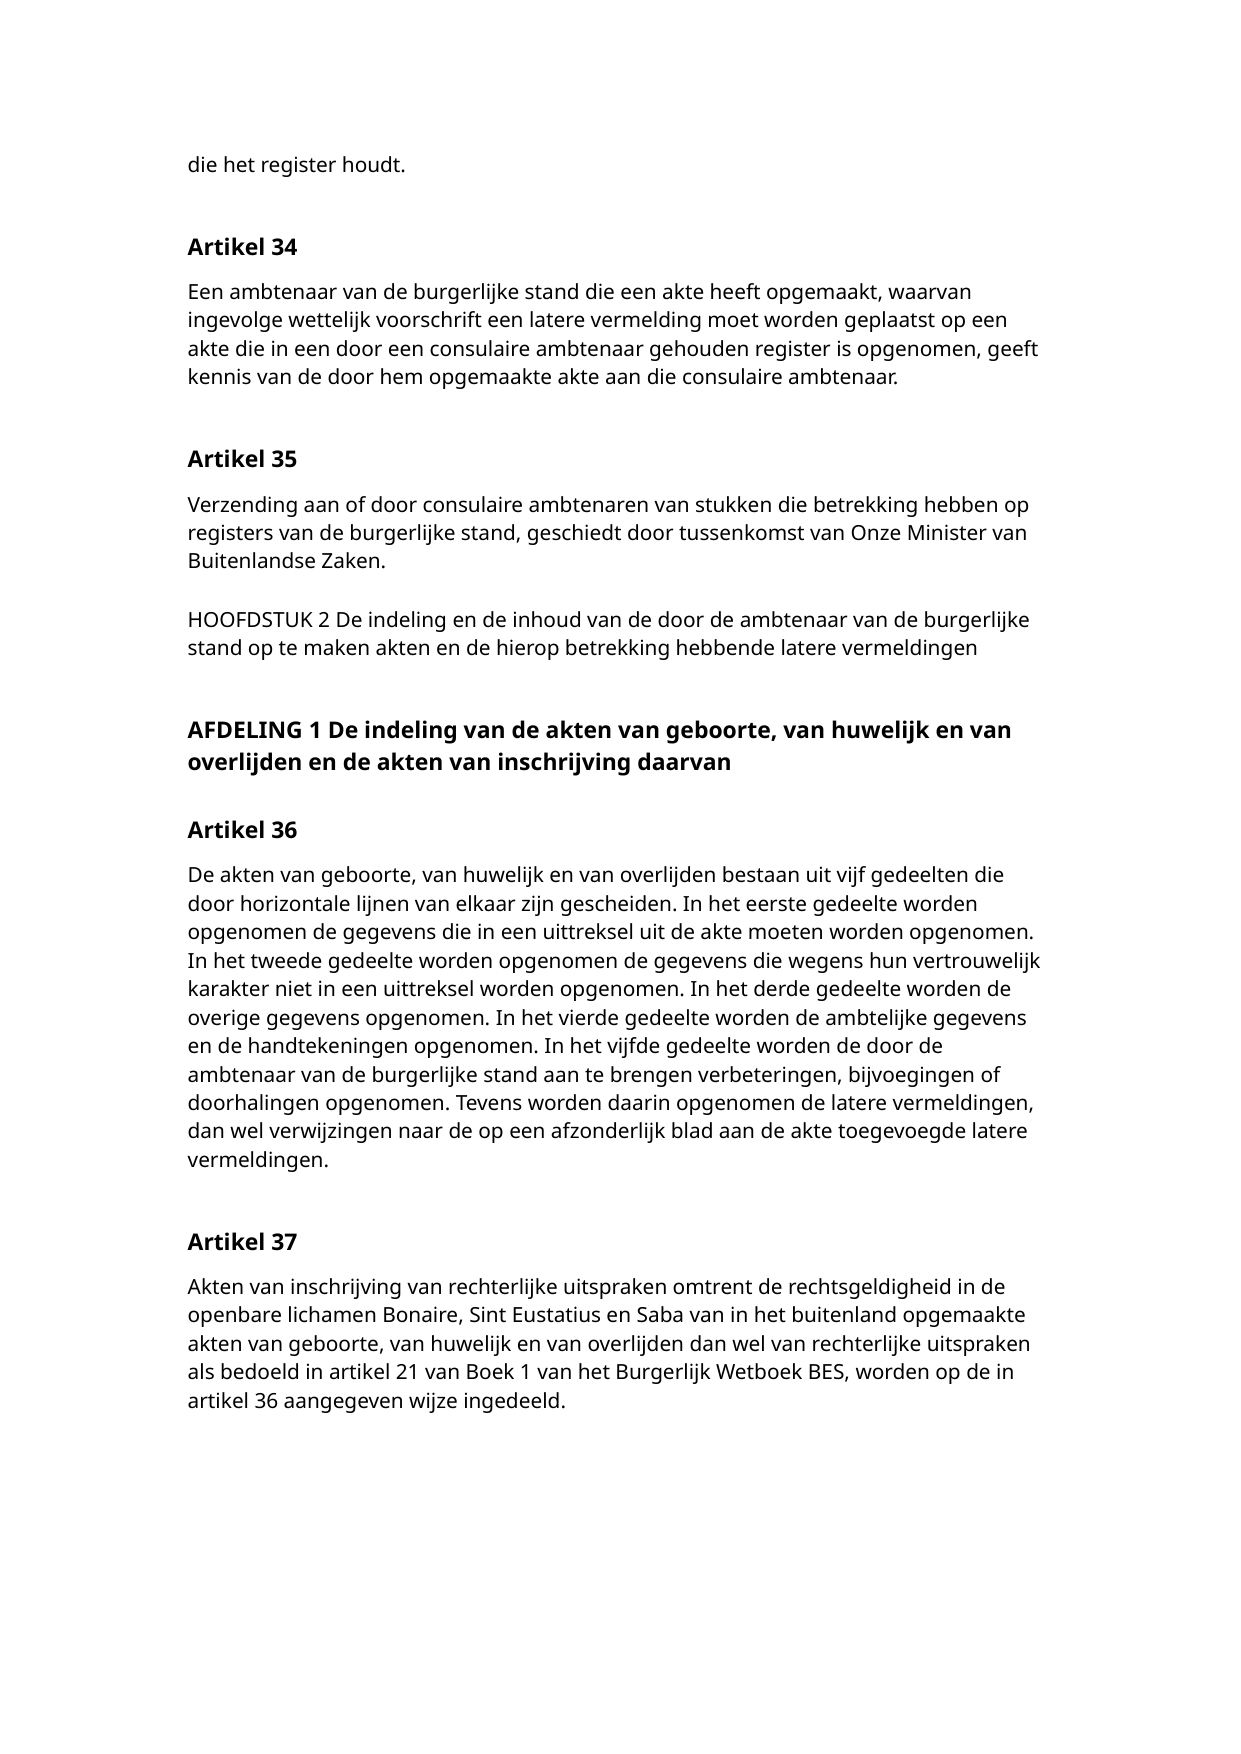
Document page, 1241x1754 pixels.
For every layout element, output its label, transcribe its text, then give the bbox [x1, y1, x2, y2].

subtitle AFDELING 1 De indeling van de akten van geboorte, van huwelijk en van overlijden en de akten van inschrijving daarvan [187, 714, 1053, 777]
subtitle Artikel 35 [187, 443, 1053, 475]
text die het register houdt. [187, 150, 1053, 178]
subtitle Artikel 34 [187, 231, 1053, 262]
text Akten van inschrijving van rechterlijke uitspraken omtrent de rechtsgeldigheid in de openbare lichamen Bonaire, Sint Eustatius en Saba van in het buitenland opgemaakte akten van geboorte, van huwelijk en van overlijden dan wel van rechterlijke uitspraken als bedoeld in artikel 21 van Boek 1 van het Burgerlijk Wetboek BES, worden op de in artikel 36 aangegeven wijze ingedeeld. [187, 1272, 1053, 1414]
text De akten van geboorte, van huwelijk en van overlijden bestaan uit vijf gedeelten die door horizontale lijnen van elkaar zijn gescheiden. In het eerste gedeelte worden opgenomen de gegevens die in een uittreksel uit de akte moeten worden opgenomen. In het tweede gedeelte worden opgenomen de gegevens die wegens hun vertrouwelijk karakter niet in een uittreksel worden opgenomen. In het derde gedeelte worden de overige gegevens opgenomen. In het vierde gedeelte worden de ambtelijke gegevens en de handtekeningen opgenomen. In het vijfde gedeelte worden de door de ambtenaar van de burgerlijke stand aan te brengen verbeteringen, bijvoegingen of doorhalingen opgenomen. Tevens worden daarin opgenomen de latere vermeldingen, dan wel verwijzingen naar de op een afzonderlijk blad aan de akte toegevoegde latere vermeldingen. [187, 861, 1053, 1173]
text Verzending aan of door consulaire ambtenaren van stukken die betrekking hebben op registers van de burgerlijke stand, geschiedt door tussenkomst van Onze Minister van Buitenlandse Zaken. [187, 490, 1053, 575]
subtitle Artikel 36 [187, 814, 1053, 846]
subtitle Artikel 37 [187, 1226, 1053, 1257]
subtitle HOOFDSTUK 2 De indeling en de inhoud van de door de ambtenaar van de burgerlijke stand op te maken akten en de hierop betrekking hebbende latere vermeldingen [187, 605, 1053, 662]
text Een ambtenaar van de burgerlijke stand die een akte heeft opgemaakt, waarvan ingevolge wettelijk voorschrift een latere vermelding moet worden geplaatst op een akte die in een door een consulaire ambtenaar gehouden register is opgenomen, geeft kennis van de door hem opgemaakte akte aan die consulaire ambtenaar. [187, 277, 1053, 391]
